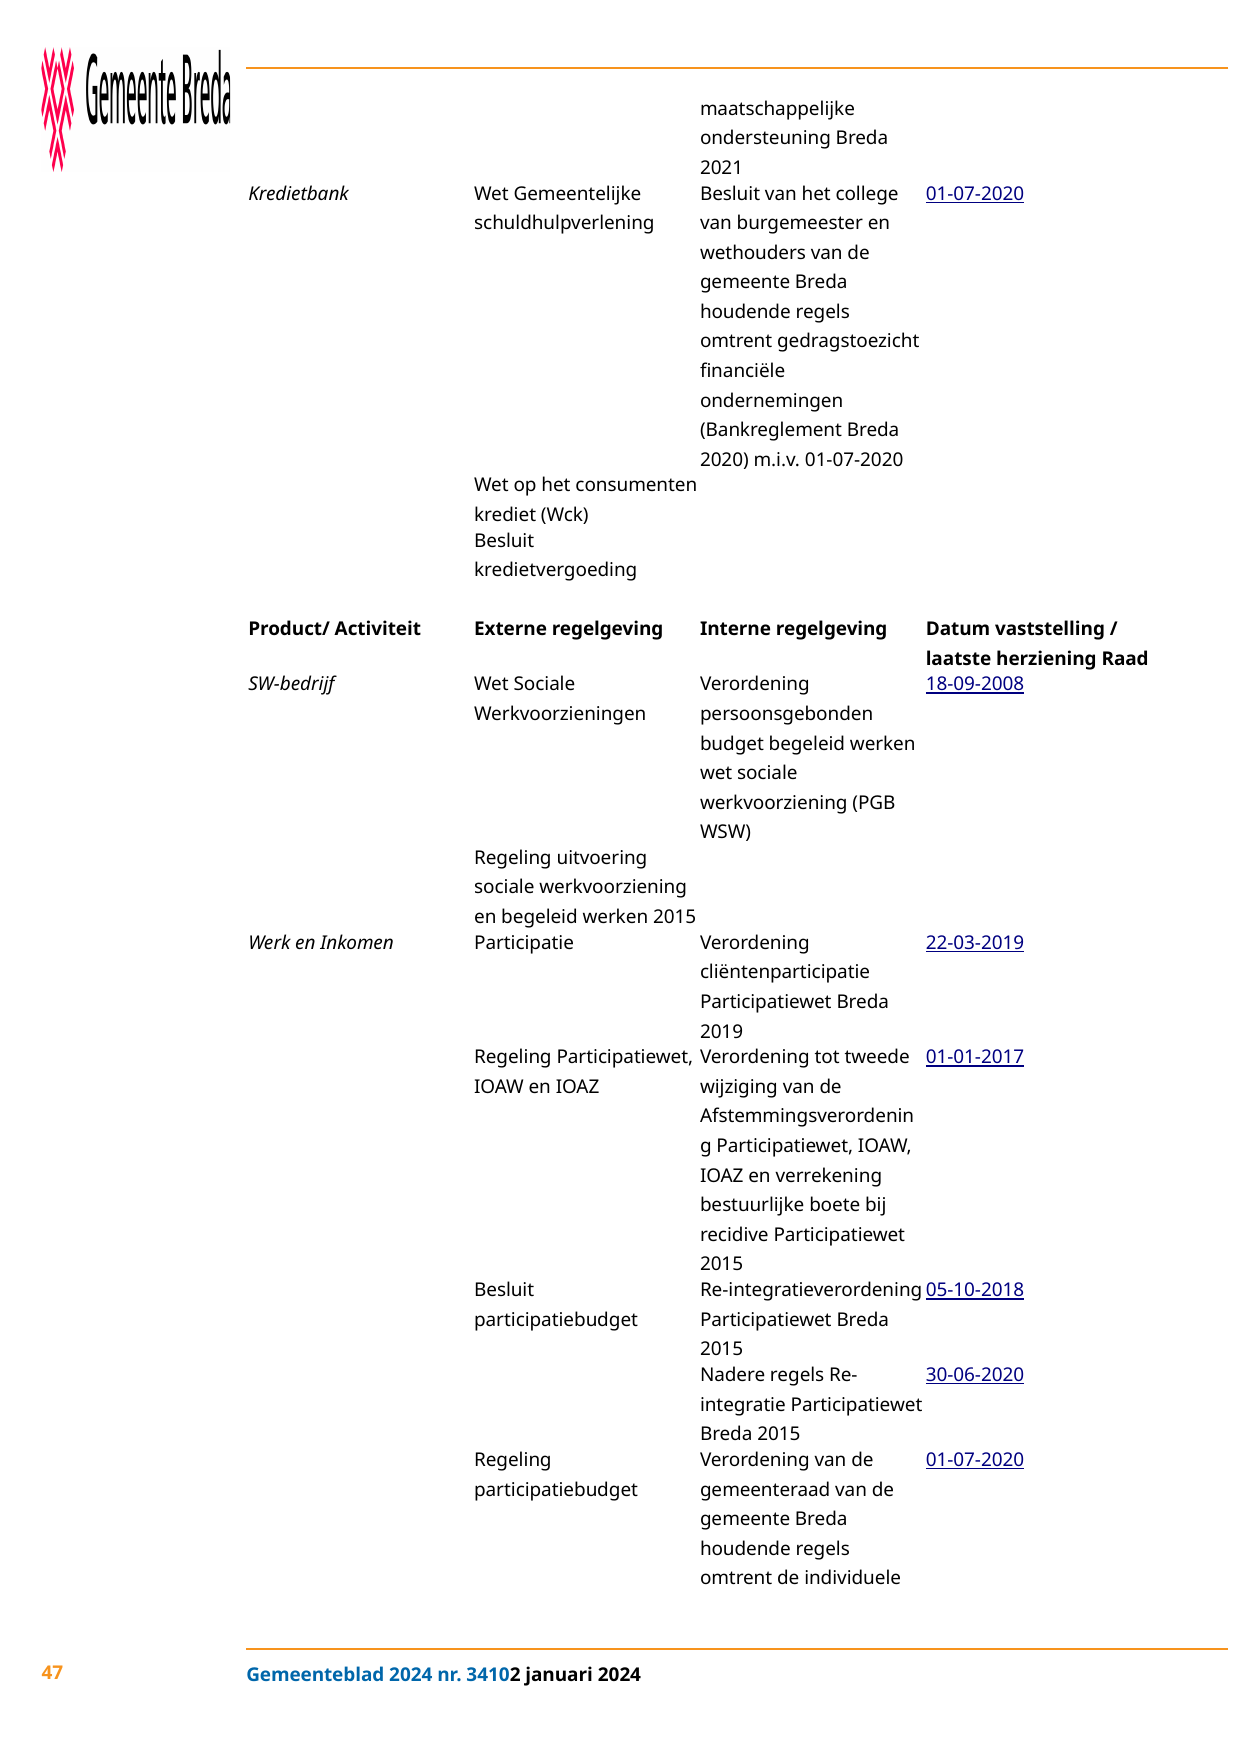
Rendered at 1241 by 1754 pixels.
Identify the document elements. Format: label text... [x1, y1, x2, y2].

table_cell Wet op het consumenten krediet (Wck) [474, 472, 700, 527]
table_cell [248, 1361, 474, 1446]
table_cell [926, 844, 1152, 929]
table_cell 01-07-2020 [926, 1446, 1152, 1590]
table_cell Verordening persoonsgebonden budget begeleid werken wet sociale werkvoorziening (PGB WSW) [700, 671, 926, 844]
table_cell 01-07-2020 [926, 180, 1152, 472]
table_cell [926, 472, 1152, 527]
table_cell maatschappelijke ondersteuning Breda 2021 [700, 95, 926, 180]
table_cell Besluit kredietvergoeding [474, 527, 700, 582]
table_cell Regeling uitvoering sociale werkvoorziening en begeleid werken 2015 [474, 844, 700, 929]
table_cell [248, 844, 474, 929]
table_header Product/ Activiteit [248, 615, 474, 671]
table_cell [248, 1446, 474, 1590]
table_cell Nadere regels Re-integratie Participatiewet Breda 2015 [700, 1361, 926, 1446]
table_cell [474, 95, 700, 180]
table_cell Verordening tot tweede wijziging van de Afstemmingsverordening Participatiewet, IOAW, IOAZ en verrekening bestuurlijke boete bij recidive Participatiewet 2015 [700, 1044, 926, 1276]
table_cell Werk en Inkomen [248, 929, 474, 1043]
table_cell [248, 95, 474, 180]
table_header Externe regelgeving [474, 615, 700, 671]
table_cell [248, 1044, 474, 1276]
table_cell [248, 1276, 474, 1361]
table_header Interne regelgeving [700, 615, 926, 671]
table_cell Verordening van de gemeenteraad van de gemeente Breda houdende regels omtrent de individuele [700, 1446, 926, 1590]
table_cell Wet Sociale Werkvoorzieningen [474, 671, 700, 844]
table_cell 05-10-2018 [926, 1276, 1152, 1361]
table_cell Kredietbank [248, 180, 474, 472]
table_cell Verordening cliëntenparticipatie Participatiewet Breda 2019 [700, 929, 926, 1043]
table_cell 22-03-2019 [926, 929, 1152, 1043]
table_cell 18-09-2008 [926, 671, 1152, 844]
table_cell Regeling Participatiewet, IOAW en IOAZ [474, 1044, 700, 1276]
table_cell [926, 95, 1152, 180]
table_cell [248, 527, 474, 582]
table_cell Regeling participatiebudget [474, 1446, 700, 1590]
table_cell [248, 472, 474, 527]
table_cell Besluit van het college van burgemeester en wethouders van de gemeente Breda houdende regels omtrent gedragstoezicht financiële ondernemingen (Bankreglement Breda 2020) m.i.v. 01-07-2020 [700, 180, 926, 472]
table_header Datum vaststelling / laatste herziening Raad [926, 615, 1152, 671]
table_cell [700, 527, 926, 582]
table_cell 01-01-2017 [926, 1044, 1152, 1276]
table_cell Wet Gemeentelijke schuldhulpverlening [474, 180, 700, 472]
table_cell [926, 527, 1152, 582]
table_cell Besluit participatiebudget [474, 1276, 700, 1361]
table_cell [700, 472, 926, 527]
table_cell 30-06-2020 [926, 1361, 1152, 1446]
table_cell SW-bedrijf [248, 671, 474, 844]
table_cell Re-integratieverordening Participatiewet Breda 2015 [700, 1276, 926, 1361]
table_cell [700, 844, 926, 929]
picture [41, 47, 231, 172]
table_cell Participatie [474, 929, 700, 1043]
table_cell [474, 1361, 700, 1446]
